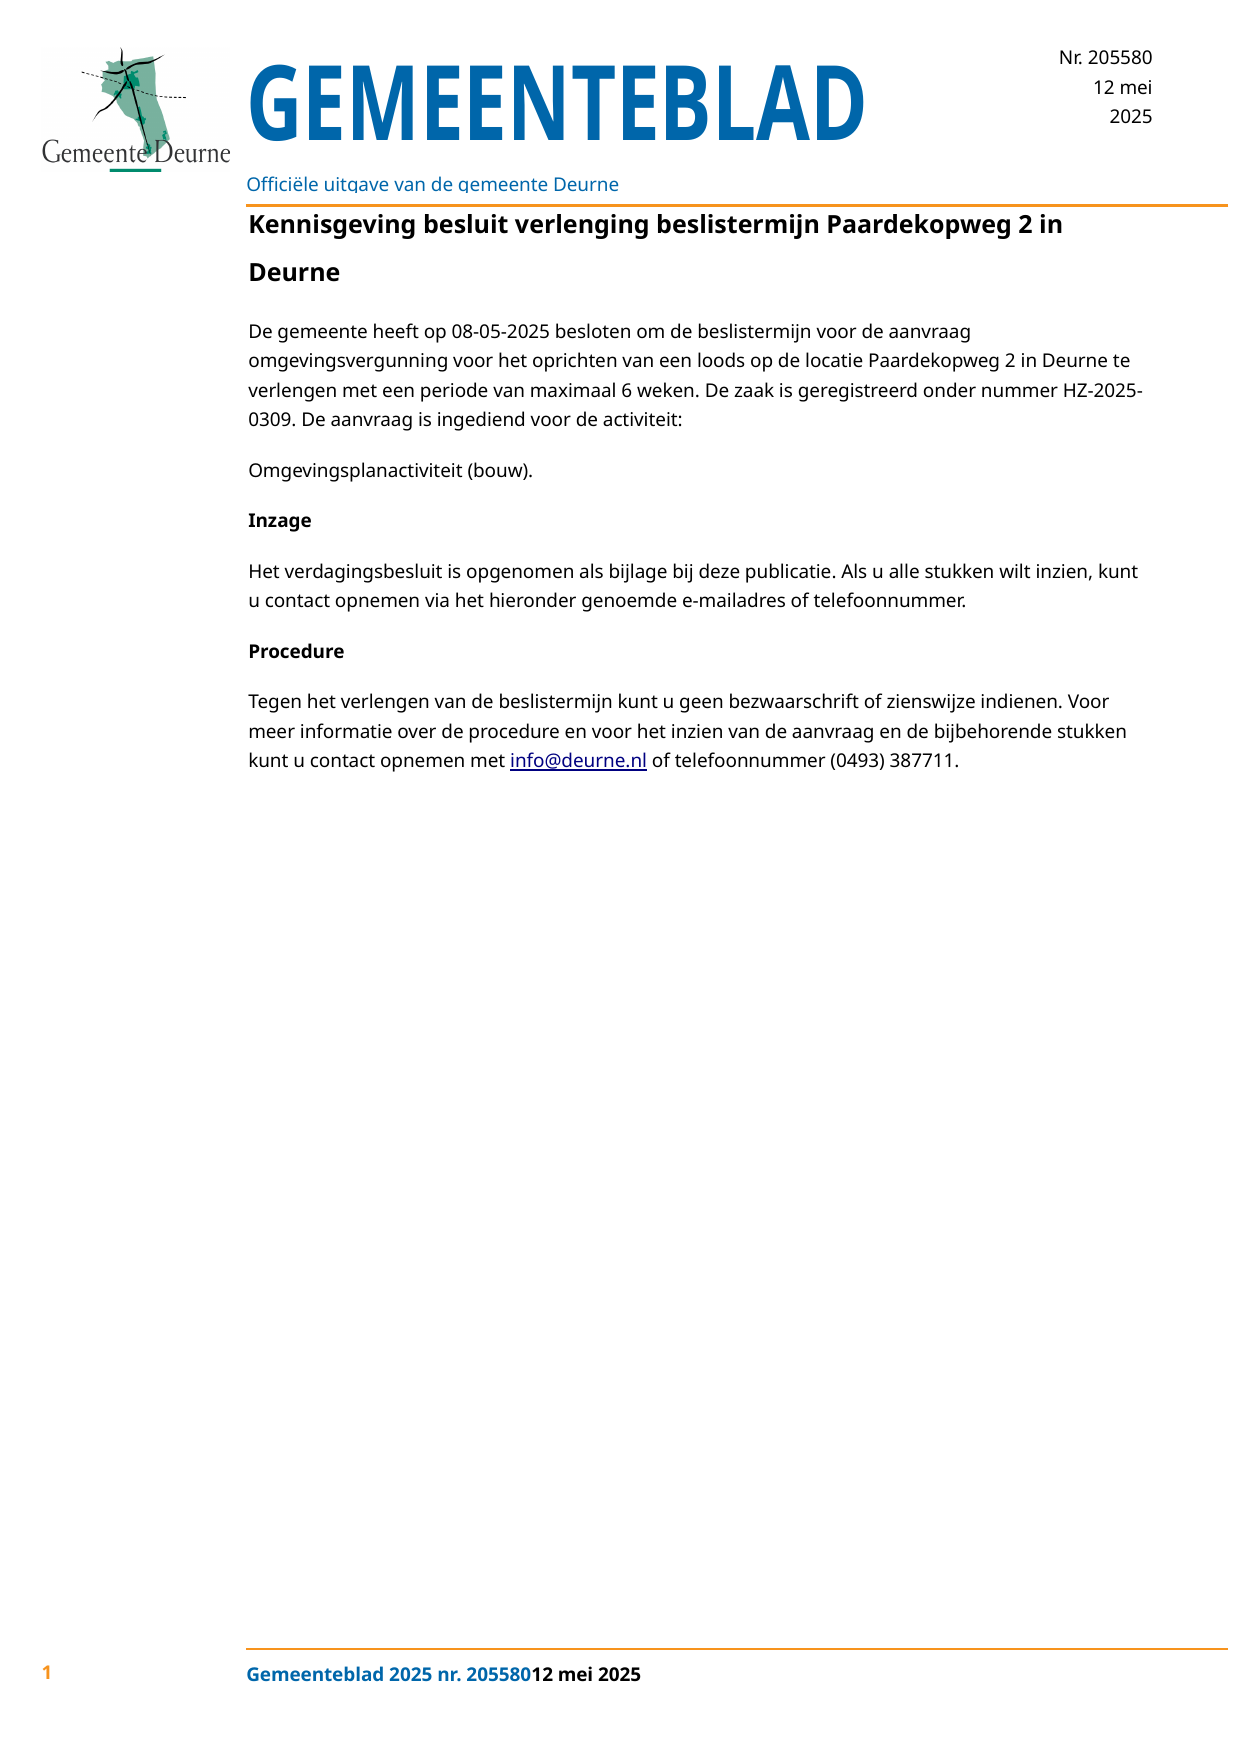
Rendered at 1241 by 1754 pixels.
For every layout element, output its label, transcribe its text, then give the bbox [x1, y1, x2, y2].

text Procedure [248, 638, 1152, 664]
text Kennisgeving besluit verlenging beslistermijn Paardekopweg 2 in Deurne [248, 207, 1152, 288]
text Tegen het verlengen van de beslistermijn kunt u geen bezwaarschrift of zienswijze indienen. Voor meer informatie over de procedure en voor het inzien van de aanvraag en de bijbehorende stukken kunt u contact opnemen met info@deurne.nl of telefoonnummer (0493) 387711. [248, 688, 1152, 773]
text Het verdagingsbesluit is opgenomen als bijlage bij deze publicatie. Als u alle stukken wilt inzien, kunt u contact opnemen via het hieronder genoemde e-mailadres of telefoonnummer. [248, 558, 1152, 613]
text Inzage [248, 507, 1152, 533]
picture [41, 47, 231, 172]
text Omgevingsplanactiviteit (bouw). [248, 457, 1152, 483]
text De gemeente heeft op 08-05-2025 besloten om de beslistermijn voor de aanvraag omgevingsvergunning voor het oprichten van een loods op de locatie Paardekopweg 2 in Deurne te verlengen met een periode van maximaal 6 weken. De zaak is geregistreerd onder nummer HZ-2025-0309. De aanvraag is ingediend voor de activiteit: [248, 318, 1152, 432]
